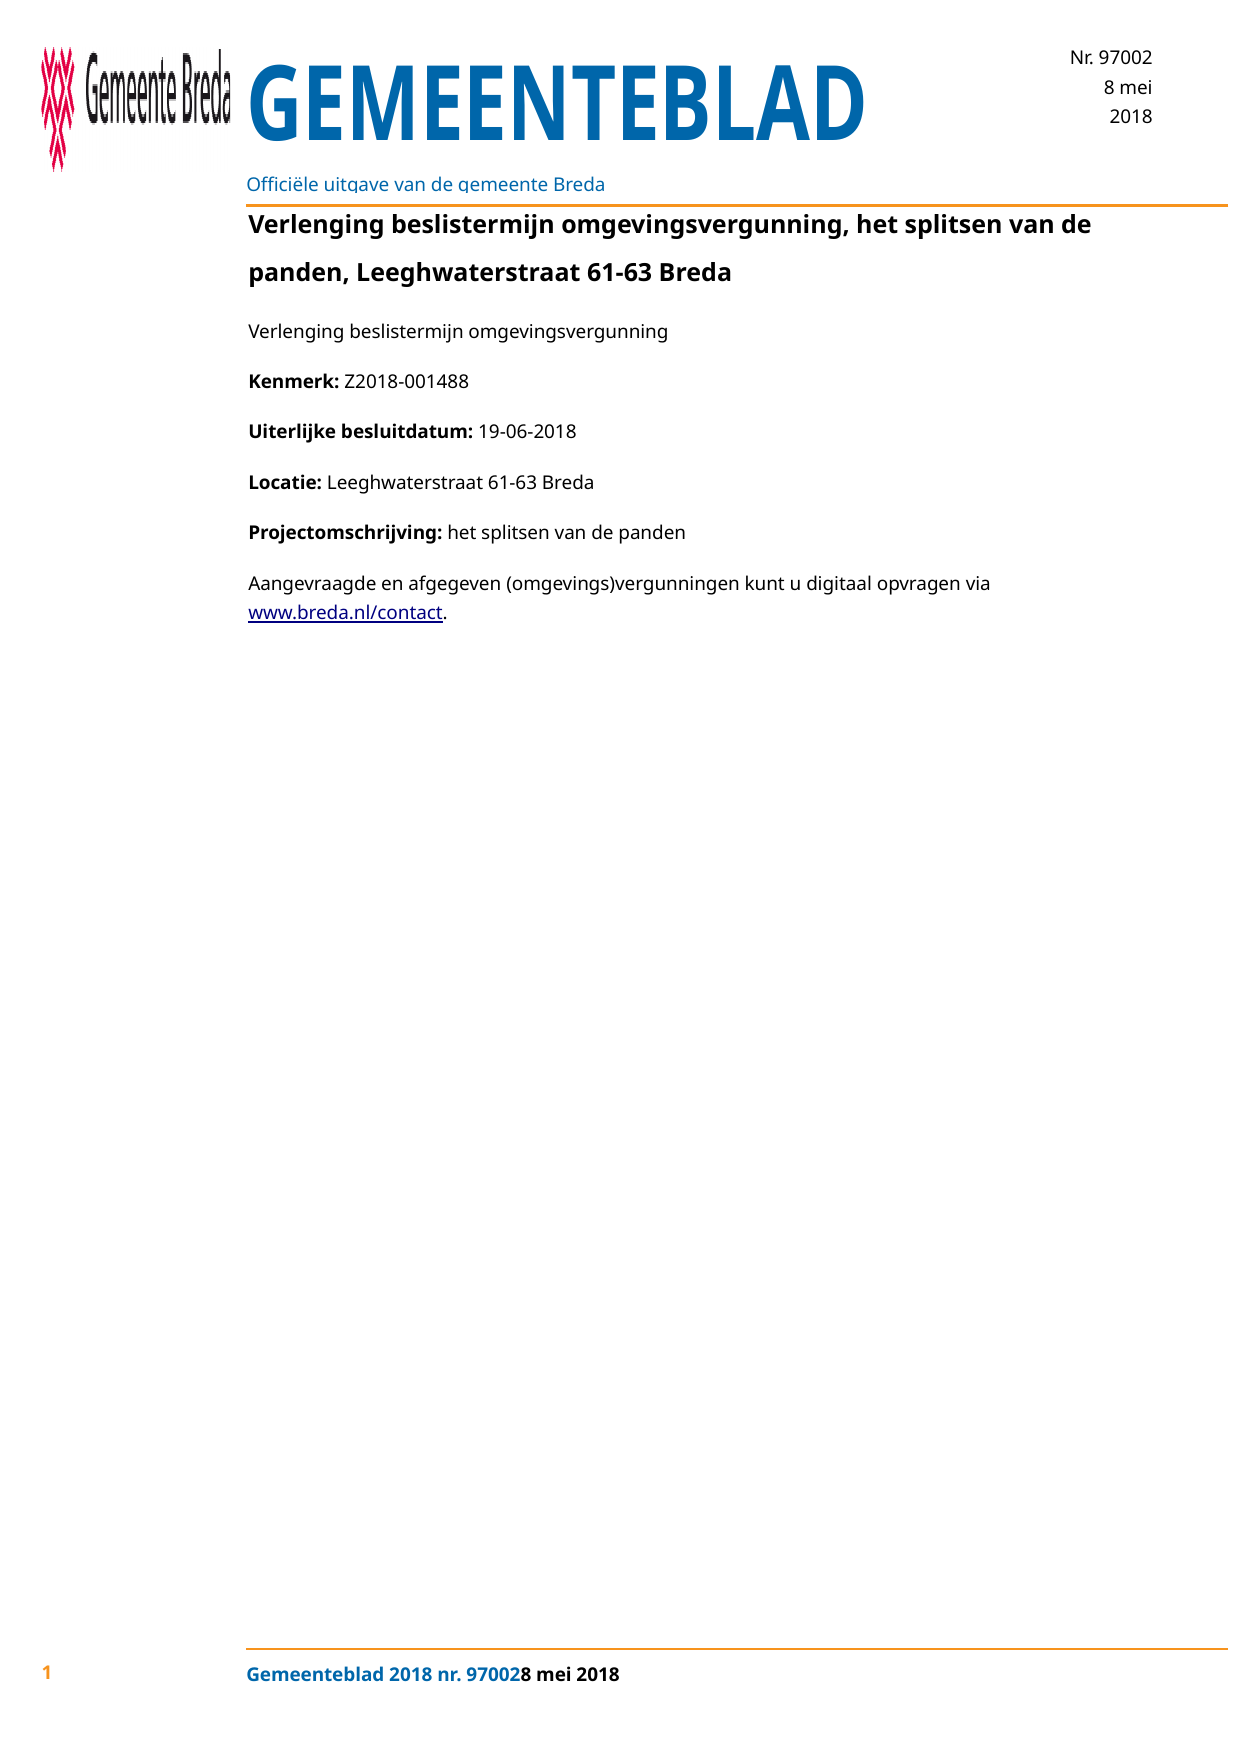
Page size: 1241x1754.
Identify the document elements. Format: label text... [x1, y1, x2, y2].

text Projectomschrijving: het splitsen van de panden [248, 519, 1152, 545]
text Kenmerk: Z2018-001488 [248, 368, 1152, 394]
text Aangevraagde en afgegeven (omgevings)vergunningen kunt u digitaal opvragen via www.breda.nl/contact. [248, 570, 1152, 625]
text Verlenging beslistermijn omgevingsvergunning [248, 318, 1152, 344]
picture [41, 47, 231, 172]
text Uiterlijke besluitdatum: 19-06-2018 [248, 419, 1152, 444]
text Locatie: Leeghwaterstraat 61-63 Breda [248, 469, 1152, 495]
text Verlenging beslistermijn omgevingsvergunning, het splitsen van de panden, Leeghwaterstraat 61-63 Breda [248, 207, 1152, 288]
